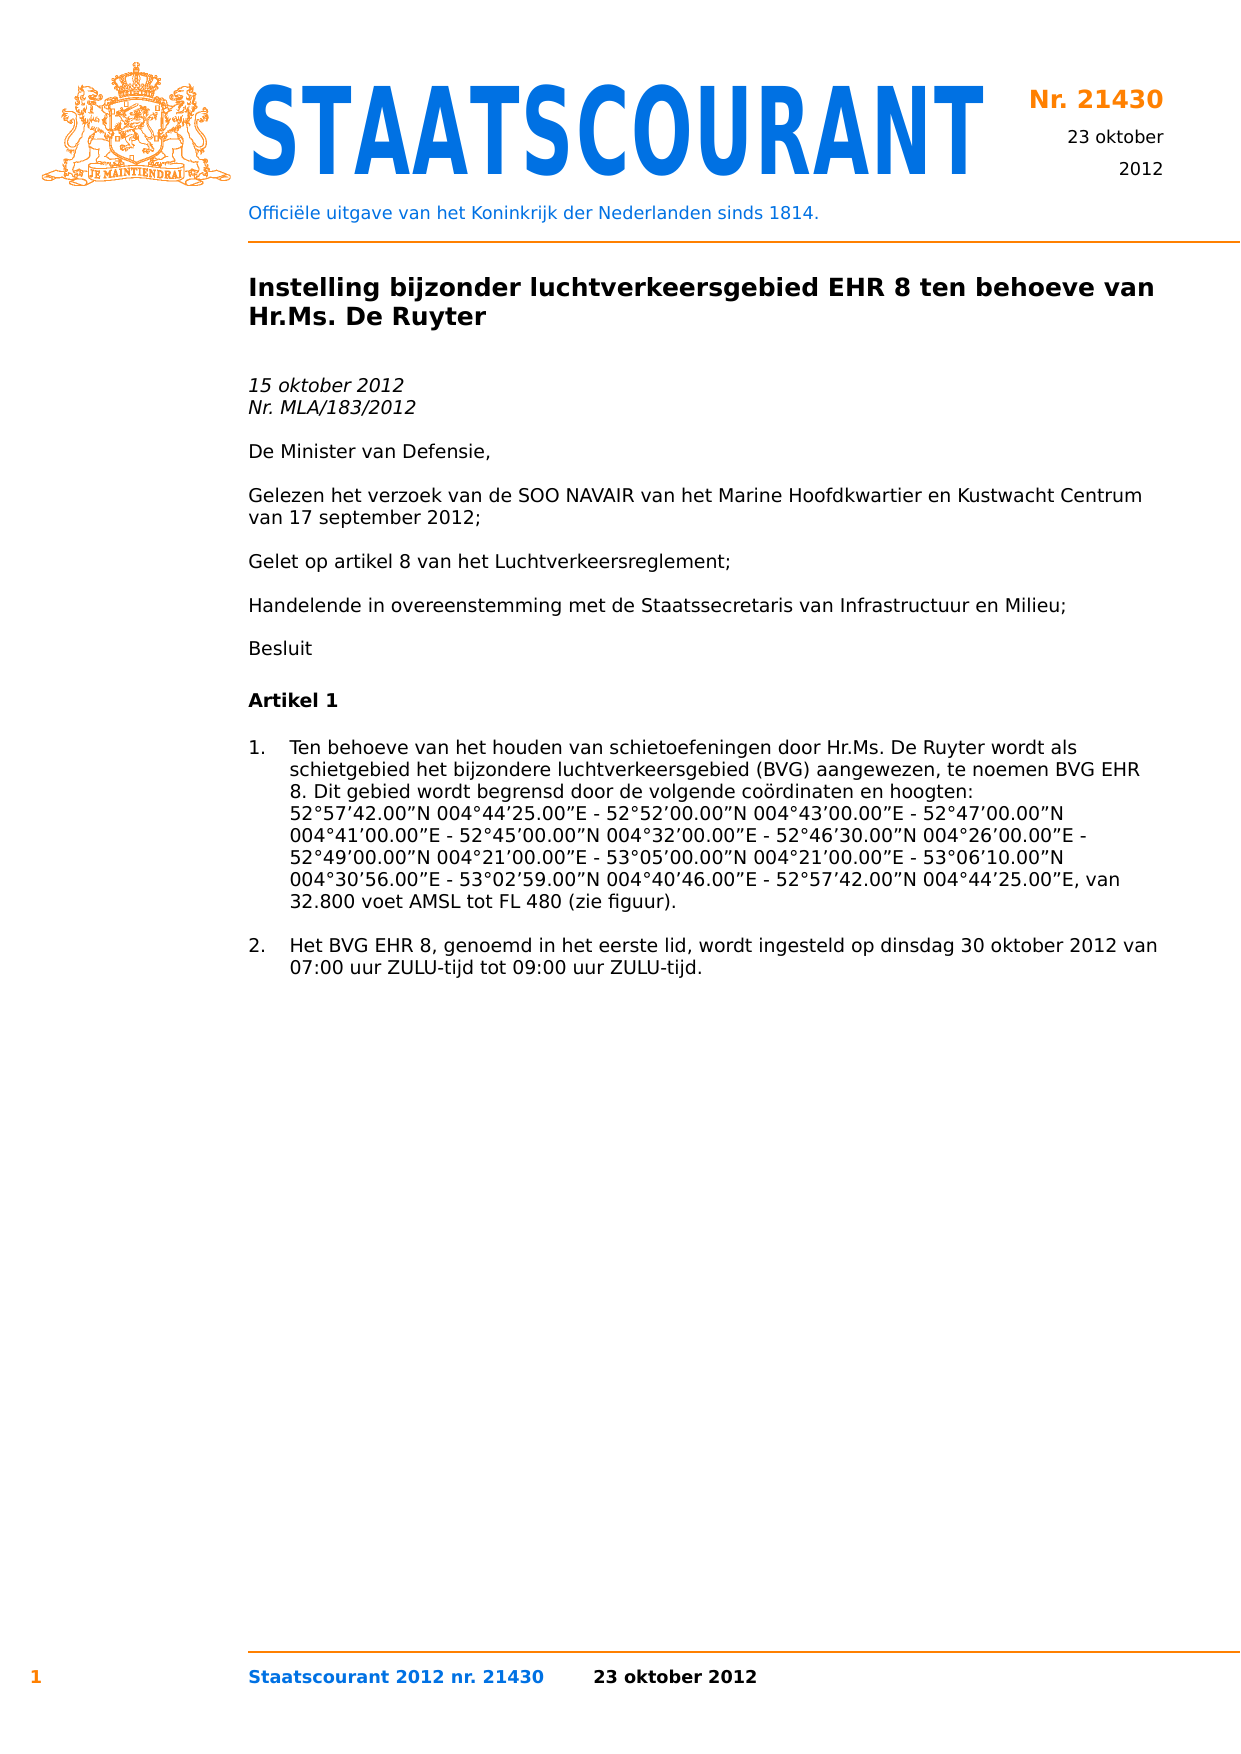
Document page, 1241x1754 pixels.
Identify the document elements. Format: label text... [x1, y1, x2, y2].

text Handelende in overeenstemming met de Staatssecretaris van Infrastructuur en Milieu; [248, 594, 1163, 616]
text 52°57’42.00”N 004°44’25.00”E - 52°52’00.00”N 004°43’00.00”E - 52°47’00.00”N 004°41’00.00”E - 52°45’00.00”N 004°32’00.00”E - 52°46’30.00”N 004°26’00.00”E - 52°49’00.00”N 004°21’00.00”E - 53°05’00.00”N 004°21’00.00”E - 53°06’10.00”N 004°30’56.00”E - 53°02’59.00”N 004°40’46.00”E - 52°57’42.00”N 004°44’25.00”E, van 32.800 voet AMSL tot FL 480 (zie figuur). [289, 803, 1163, 913]
text De Minister van Defensie, [248, 441, 1163, 463]
text Nr. MLA/183/2012 [248, 397, 1163, 419]
text Gelezen het verzoek van de SOO NAVAIR van het Marine Hoofdkwartier en Kustwacht Centrum van 17 september 2012; [248, 485, 1163, 529]
picture [41, 62, 231, 186]
subtitle Instelling bijzonder luchtverkeersgebied EHR 8 ten behoeve van Hr.Ms. De Ruyter [248, 273, 1163, 331]
table_cell Officiële uitgave van het Koninkrijk der Nederlanden sinds 1814. [248, 203, 1240, 241]
text 2. Het BVG EHR 8, genoemd in het eerste lid, wordt ingesteld op dinsdag 30 oktober 2012 van 07:00 uur ZULU-tijd tot 09:00 uur ZULU-tijd. [248, 935, 1163, 979]
text 1. Ten behoeve van het houden van schietoefeningen door Hr.Ms. De Ruyter wordt als schietgebied het bijzondere luchtverkeersgebied (BVG) aangewezen, te noemen BVG EHR 8. Dit gebied wordt begrensd door de volgende coördinaten en hoogten: [248, 737, 1163, 803]
table_cell 23 oktober [998, 121, 1240, 153]
text Besluit [248, 638, 1163, 660]
table_header STAATSCOURANT [248, 62, 998, 203]
table_header Nr. 21430 [998, 62, 1240, 121]
table_header [25, 62, 248, 241]
table_cell 2012 [998, 153, 1240, 203]
text 15 oktober 2012 [248, 375, 1163, 397]
subtitle Artikel 1 [248, 690, 1163, 712]
text Gelet op artikel 8 van het Luchtverkeersreglement; [248, 551, 1163, 573]
